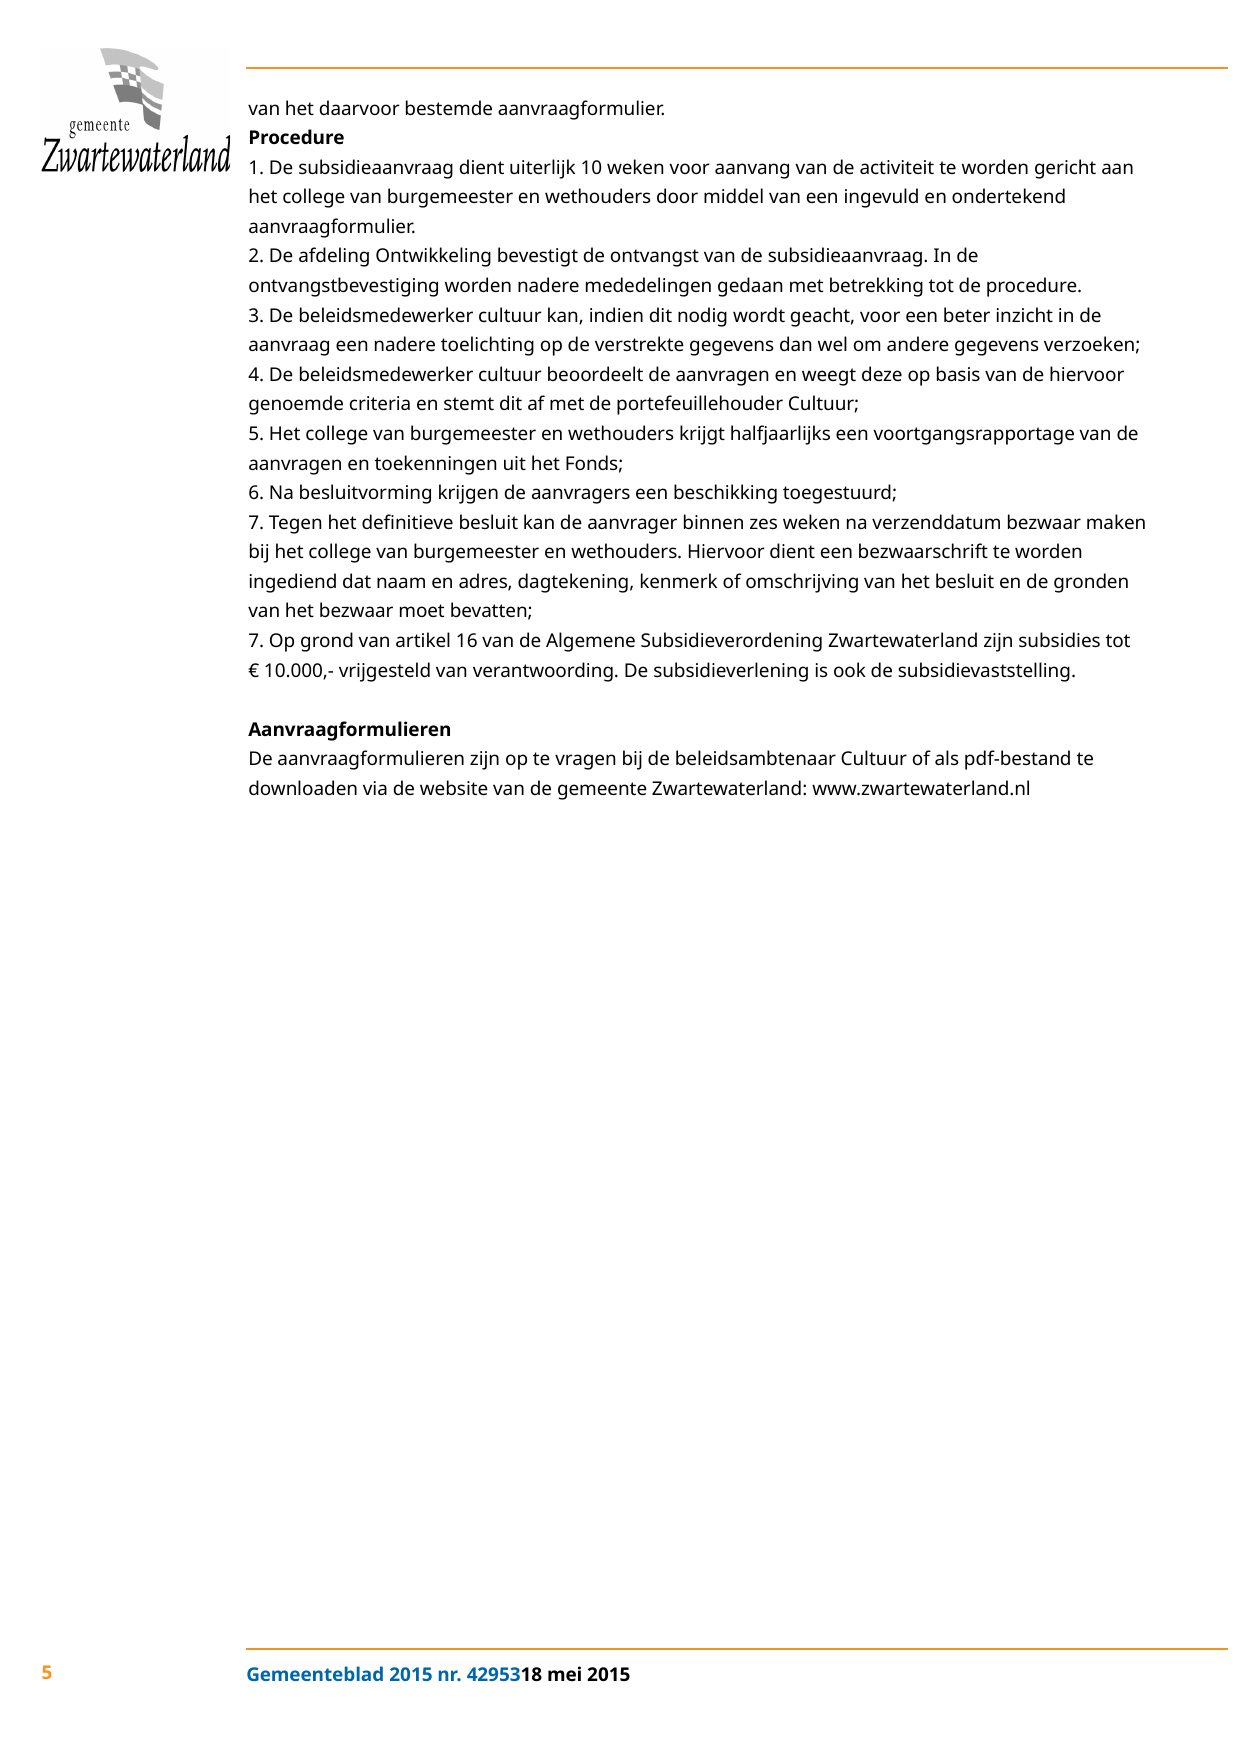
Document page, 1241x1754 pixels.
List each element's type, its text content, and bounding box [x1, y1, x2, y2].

text van het daarvoor bestemde aanvraagformulier. [248, 95, 1152, 121]
text 7. Tegen het definitieve besluit kan de aanvrager binnen zes weken na verzenddatum bezwaar maken bij het college van burgemeester en wethouders. Hiervoor dient een bezwaarschrift te worden ingediend dat naam en adres, dagtekening, kenmerk of omschrijving van het besluit en de gronden van het bezwaar moet bevatten; [248, 509, 1152, 623]
text 6. Na besluitvorming krijgen de aanvragers een beschikking toegestuurd; [248, 479, 1152, 505]
text 7. Op grond van artikel 16 van de Algemene Subsidieverordening Zwartewaterland zijn subsidies tot [248, 627, 1152, 653]
text 4. De beleidsmedewerker cultuur beoordeelt de aanvragen en weegt deze op basis van de hiervoor genoemde criteria en stemt dit af met de portefeuillehouder Cultuur; [248, 361, 1152, 416]
text Procedure [248, 124, 1152, 150]
text 5. Het college van burgemeester en wethouders krijgt halfjaarlijks een voortgangsrapportage van de aanvragen en toekenningen uit het Fonds; [248, 420, 1152, 476]
text 1. De subsidieaanvraag dient uiterlijk 10 weken voor aanvang van de activiteit te worden gericht aan het college van burgemeester en wethouders door middel van een ingevuld en ondertekend aanvraagformulier. [248, 154, 1152, 239]
text Aanvraagformulieren [248, 716, 1152, 742]
picture [41, 47, 231, 172]
text 3. De beleidsmedewerker cultuur kan, indien dit nodig wordt geacht, voor een beter inzicht in de aanvraag een nadere toelichting op de verstrekte gegevens dan wel om andere gegevens verzoeken; [248, 302, 1152, 357]
text € 10.000,- vrijgesteld van verantwoording. De subsidieverlening is ook de subsidievaststelling. [248, 657, 1152, 683]
text De aanvraagformulieren zijn op te vragen bij de beleidsambtenaar Cultuur of als pdf-bestand te downloaden via de website van de gemeente Zwartewaterland: www.zwartewaterland.nl [248, 746, 1152, 801]
text 2. De afdeling Ontwikkeling bevestigt de ontvangst van de subsidieaanvraag. In de ontvangstbevestiging worden nadere mededelingen gedaan met betrekking tot de procedure. [248, 243, 1152, 298]
